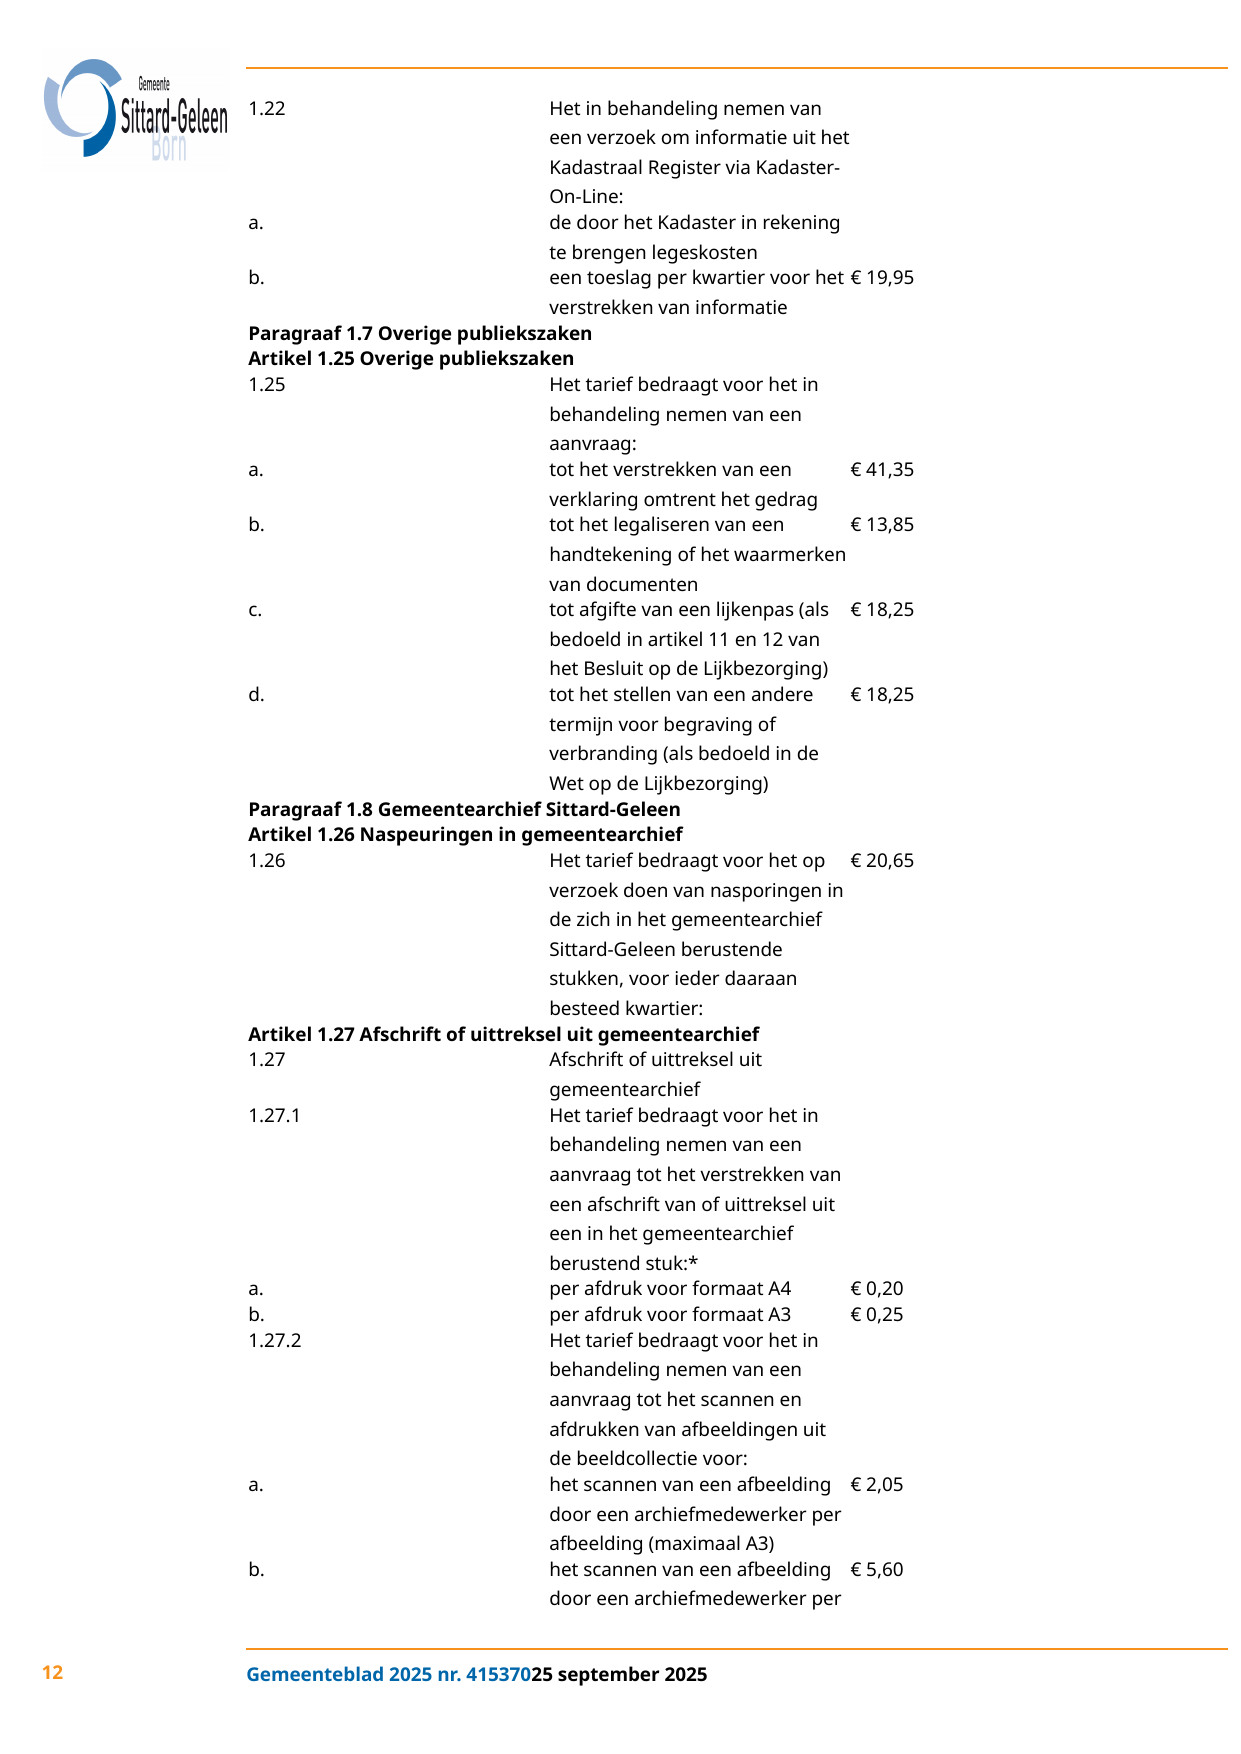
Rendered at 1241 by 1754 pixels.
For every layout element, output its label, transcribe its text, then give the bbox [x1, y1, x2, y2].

table_cell [850, 371, 1152, 456]
table_cell b. [248, 512, 549, 596]
table_cell d. [248, 681, 549, 796]
table_cell Het tarief bedraagt voor het in behandeling nemen van een aanvraag tot het verstrekken van een afschrift van of uittreksel uit een in het gemeentearchief berustend stuk:* [549, 1102, 850, 1276]
table_cell per afdruk voor formaat A4 [549, 1276, 850, 1301]
table_cell € 2,05 [850, 1471, 1152, 1556]
table_cell € 5,60 [850, 1556, 1152, 1611]
table_cell 1.27.1 [248, 1102, 549, 1276]
table_cell Het tarief bedraagt voor het in behandeling nemen van een aanvraag tot het scannen en afdrukken van afbeeldingen uit de beeldcollectie voor: [549, 1327, 850, 1471]
table_cell [850, 1102, 1152, 1276]
table_cell 1.27 [248, 1047, 549, 1102]
table_cell 1.22 [248, 95, 549, 209]
table_cell a. [248, 209, 549, 264]
table_cell € 0,20 [850, 1276, 1152, 1301]
table_cell tot afgifte van een lijkenpas (als bedoeld in artikel 11 en 12 van het Besluit op de Lijkbezorging) [549, 596, 850, 681]
table_cell Artikel 1.25 Overige publiekszaken [248, 346, 1152, 371]
picture [41, 47, 231, 172]
table_cell € 19,95 [850, 265, 1152, 320]
table_cell Het tarief bedraagt voor het op verzoek doen van nasporingen in de zich in het gemeentearchief Sittard-Geleen berustende stukken, voor ieder daaraan besteed kwartier: [549, 847, 850, 1021]
table_cell € 13,85 [850, 512, 1152, 596]
table_cell € 18,25 [850, 596, 1152, 681]
table_cell 1.26 [248, 847, 549, 1021]
table_cell tot het legaliseren van een handtekening of het waarmerken van documenten [549, 512, 850, 596]
table_cell € 41,35 [850, 456, 1152, 512]
table_cell Paragraaf 1.8 Gemeentearchief Sittard-Geleen [248, 796, 1152, 822]
table_cell Paragraaf 1.7 Overige publiekszaken [248, 320, 1152, 346]
table_cell het scannen van een afbeelding door een archiefmedewerker per [549, 1556, 850, 1611]
table_cell de door het Kadaster in rekening te brengen legeskosten [549, 209, 850, 264]
table_cell b. [248, 1301, 549, 1327]
table_cell een toeslag per kwartier voor het verstrekken van informatie [549, 265, 850, 320]
table_cell tot het verstrekken van een verklaring omtrent het gedrag [549, 456, 850, 512]
table_cell € 20,65 [850, 847, 1152, 1021]
table_cell het scannen van een afbeelding door een archiefmedewerker per afbeelding (maximaal A3) [549, 1471, 850, 1556]
table_cell Artikel 1.26 Naspeuringen in gemeentearchief [248, 822, 1152, 847]
table_cell [850, 95, 1152, 209]
table_cell 1.27.2 [248, 1327, 549, 1471]
table_cell 1.25 [248, 371, 549, 456]
table_cell [850, 1327, 1152, 1471]
table_cell Het tarief bedraagt voor het in behandeling nemen van een aanvraag: [549, 371, 850, 456]
table_cell a. [248, 1276, 549, 1301]
table_cell b. [248, 1556, 549, 1611]
table_cell Afschrift of uittreksel uit gemeentearchief [549, 1047, 850, 1102]
table_cell per afdruk voor formaat A3 [549, 1301, 850, 1327]
table_cell a. [248, 1471, 549, 1556]
table_cell Artikel 1.27 Afschrift of uittreksel uit gemeentearchief [248, 1021, 1152, 1047]
table_cell Het in behandeling nemen van een verzoek om informatie uit het Kadastraal Register via Kadaster-On-Line: [549, 95, 850, 209]
table_cell [850, 209, 1152, 264]
table_cell € 18,25 [850, 681, 1152, 796]
table_cell a. [248, 456, 549, 512]
table_cell c. [248, 596, 549, 681]
table_cell € 0,25 [850, 1301, 1152, 1327]
table_cell [850, 1047, 1152, 1102]
table_cell b. [248, 265, 549, 320]
table_cell tot het stellen van een andere termijn voor begraving of verbranding (als bedoeld in de Wet op de Lijkbezorging) [549, 681, 850, 796]
